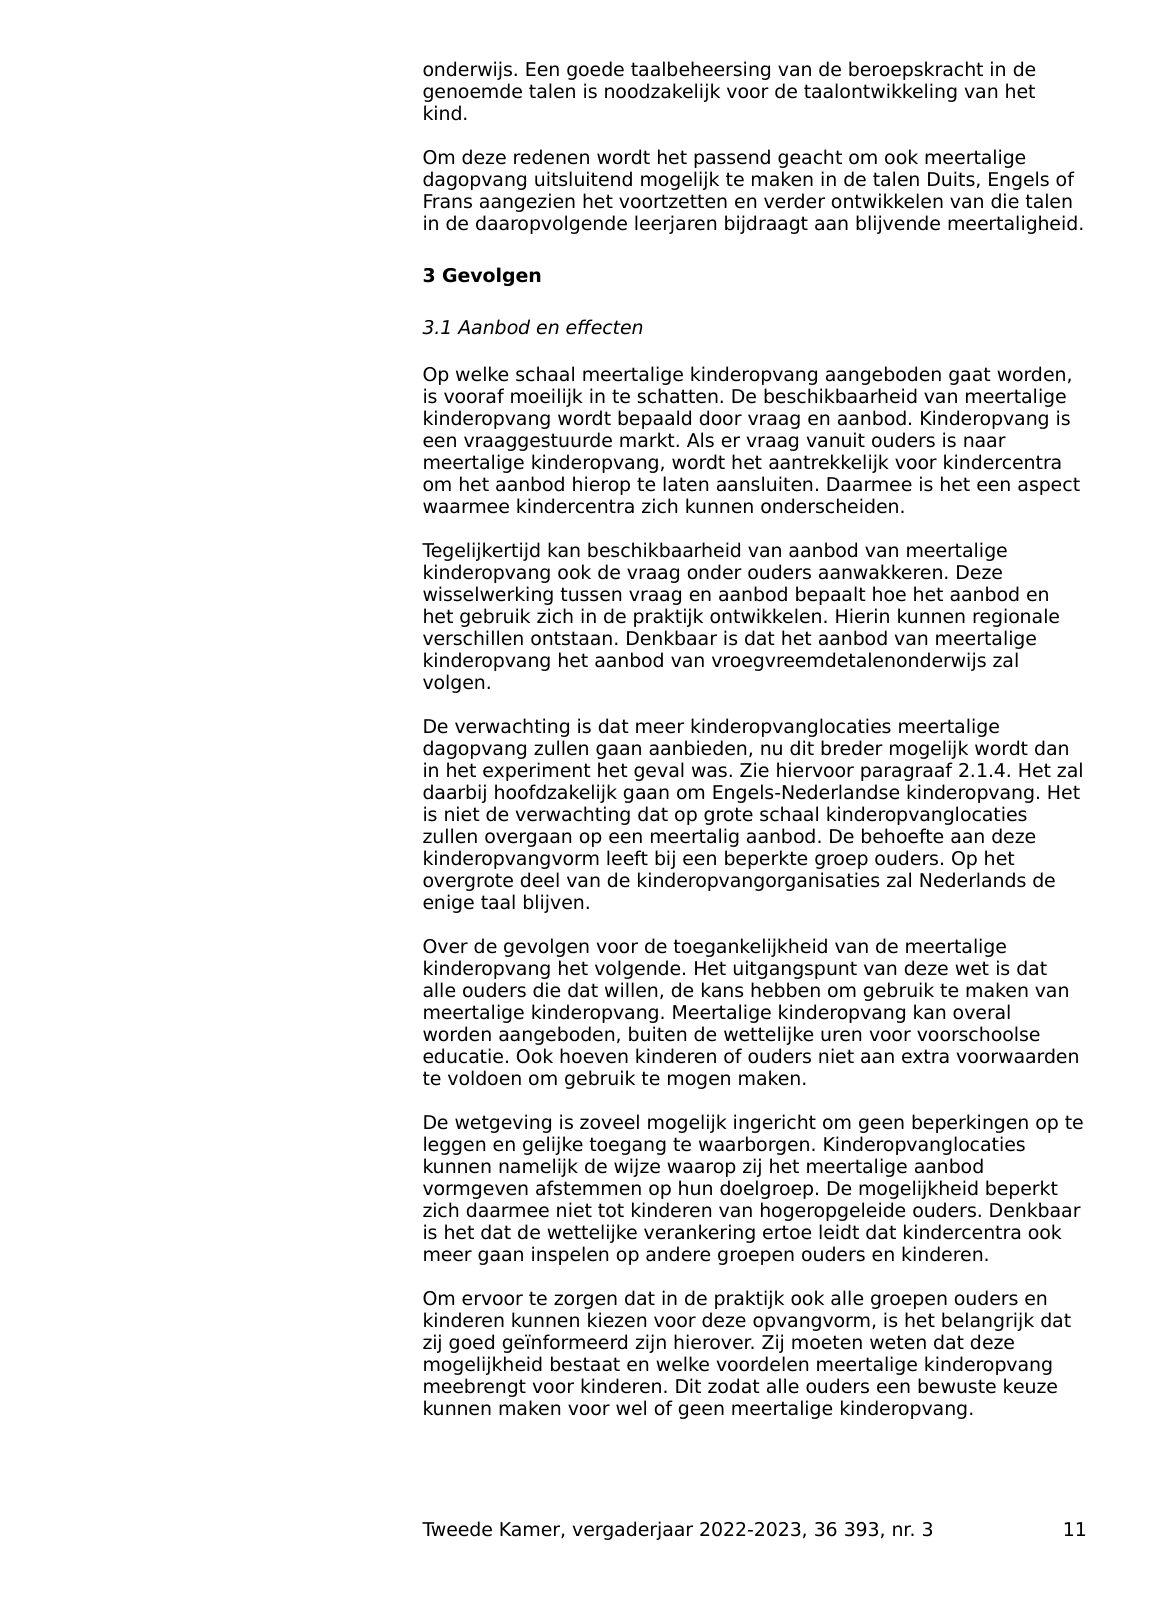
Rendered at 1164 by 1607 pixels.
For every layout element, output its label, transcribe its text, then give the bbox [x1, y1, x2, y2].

text De wetgeving is zoveel mogelijk ingericht om geen beperkingen op te leggen en gelijke toegang te waarborgen. Kinderopvanglocaties kunnen namelijk de wijze waarop zij het meertalige aanbod vormgeven afstemmen op hun doelgroep. De mogelijkheid beperkt zich daarmee niet tot kinderen van hogeropgeleide ouders. Denkbaar is het dat de wettelijke verankering ertoe leidt dat kindercentra ook meer gaan inspelen op andere groepen ouders en kinderen. [422, 1112, 1087, 1266]
text De verwachting is dat meer kinderopvanglocaties meertalige dagopvang zullen gaan aanbieden, nu dit breder mogelijk wordt dan in het experiment het geval was. Zie hiervoor paragraaf 2.1.4. Het zal daarbij hoofdzakelijk gaan om Engels-Nederlandse kinderopvang. Het is niet de verwachting dat op grote schaal kinderopvanglocaties zullen overgaan op een meertalig aanbod. De behoefte aan deze kinderopvangvorm leeft bij een beperkte groep ouders. Op het overgrote deel van de kinderopvangorganisaties zal Nederlands de enige taal blijven. [422, 716, 1087, 914]
text Om ervoor te zorgen dat in de praktijk ook alle groepen ouders en kinderen kunnen kiezen voor deze opvangvorm, is het belangrijk dat zij goed geïnformeerd zijn hierover. Zij moeten weten dat deze mogelijkheid bestaat en welke voordelen meertalige kinderopvang meebrengt voor kinderen. Dit zodat alle ouders een bewuste keuze kunnen maken voor wel of geen meertalige kinderopvang. [422, 1288, 1087, 1420]
subtitle 3.1 Aanbod en effecten [422, 317, 1087, 339]
text Om deze redenen wordt het passend geacht om ook meertalige dagopvang uitsluitend mogelijk te maken in de talen Duits, Engels of Frans aangezien het voortzetten en verder ontwikkelen van die talen in de daaropvolgende leerjaren bijdraagt aan blijvende meertaligheid. [422, 147, 1087, 235]
text Over de gevolgen voor de toegankelijkheid van de meertalige kinderopvang het volgende. Het uitgangspunt van deze wet is dat alle ouders die dat willen, de kans hebben om gebruik te maken van meertalige kinderopvang. Meertalige kinderopvang kan overal worden aangeboden, buiten de wettelijke uren voor voorschoolse educatie. Ook hoeven kinderen of ouders niet aan extra voorwaarden te voldoen om gebruik te mogen maken. [422, 936, 1087, 1090]
text Tegelijkertijd kan beschikbaarheid van aanbod van meertalige kinderopvang ook de vraag onder ouders aanwakkeren. Deze wisselwerking tussen vraag en aanbod bepaalt hoe het aanbod en het gebruik zich in de praktijk ontwikkelen. Hierin kunnen regionale verschillen ontstaan. Denkbaar is dat het aanbod van meertalige kinderopvang het aanbod van vroegvreemdetalenonderwijs zal volgen. [422, 540, 1087, 694]
text onderwijs. Een goede taalbeheersing van de beroepskracht in de genoemde talen is noodzakelijk voor de taalontwikkeling van het kind. [422, 59, 1087, 125]
text Op welke schaal meertalige kinderopvang aangeboden gaat worden, is vooraf moeilijk in te schatten. De beschikbaarheid van meertalige kinderopvang wordt bepaald door vraag en aanbod. Kinderopvang is een vraaggestuurde markt. Als er vraag vanuit ouders is naar meertalige kinderopvang, wordt het aantrekkelijk voor kindercentra om het aanbod hierop te laten aansluiten. Daarmee is het een aspect waarmee kindercentra zich kunnen onderscheiden. [422, 364, 1087, 518]
subtitle 3 Gevolgen [422, 265, 1087, 287]
